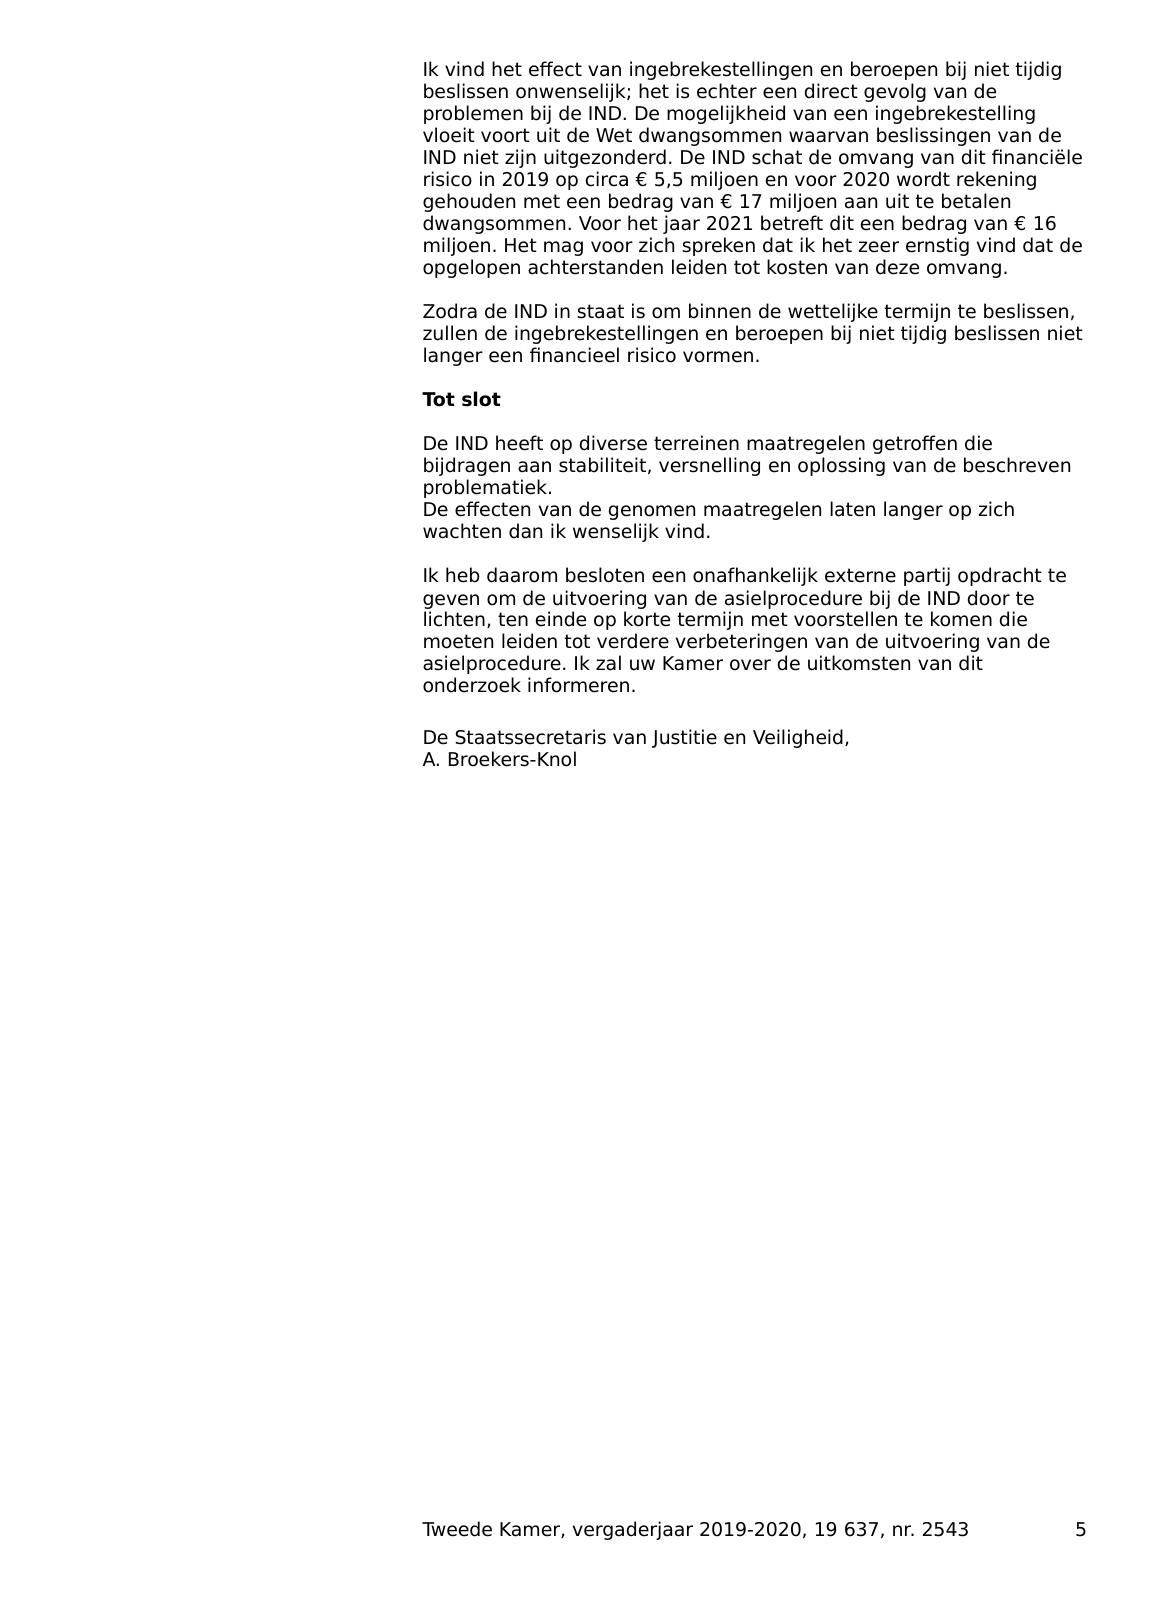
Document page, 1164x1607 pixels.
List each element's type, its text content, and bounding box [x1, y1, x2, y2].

text De Staatssecretaris van Justitie en Veiligheid, A. Broekers-Knol [422, 727, 1087, 771]
text Ik heb daarom besloten een onafhankelijk externe partij opdracht te geven om de uitvoering van de asielprocedure bij de IND door te lichten, ten einde op korte termijn met voorstellen te komen die moeten leiden tot verdere verbeteringen van de uitvoering van de asielprocedure. Ik zal uw Kamer over de uitkomsten van dit onderzoek informeren. [422, 565, 1087, 697]
text De effecten van de genomen maatregelen laten langer op zich wachten dan ik wenselijk vind. [422, 499, 1087, 543]
text Zodra de IND in staat is om binnen de wettelijke termijn te beslissen, zullen de ingebrekestellingen en beroepen bij niet tijdig beslissen niet langer een financieel risico vormen. [422, 301, 1087, 367]
text De IND heeft op diverse terreinen maatregelen getroffen die bijdragen aan stabiliteit, versnelling en oplossing van de beschreven problematiek. [422, 433, 1087, 499]
subtitle Tot slot [422, 389, 1087, 411]
text Ik vind het effect van ingebrekestellingen en beroepen bij niet tijdig beslissen onwenselijk; het is echter een direct gevolg van de problemen bij de IND. De mogelijkheid van een ingebrekestelling vloeit voort uit de Wet dwangsommen waarvan beslissingen van de IND niet zijn uitgezonderd. De IND schat de omvang van dit financiële risico in 2019 op circa € 5,5 miljoen en voor 2020 wordt rekening gehouden met een bedrag van € 17 miljoen aan uit te betalen dwangsommen. Voor het jaar 2021 betreft dit een bedrag van € 16 miljoen. Het mag voor zich spreken dat ik het zeer ernstig vind dat de opgelopen achterstanden leiden tot kosten van deze omvang. [422, 59, 1087, 279]
